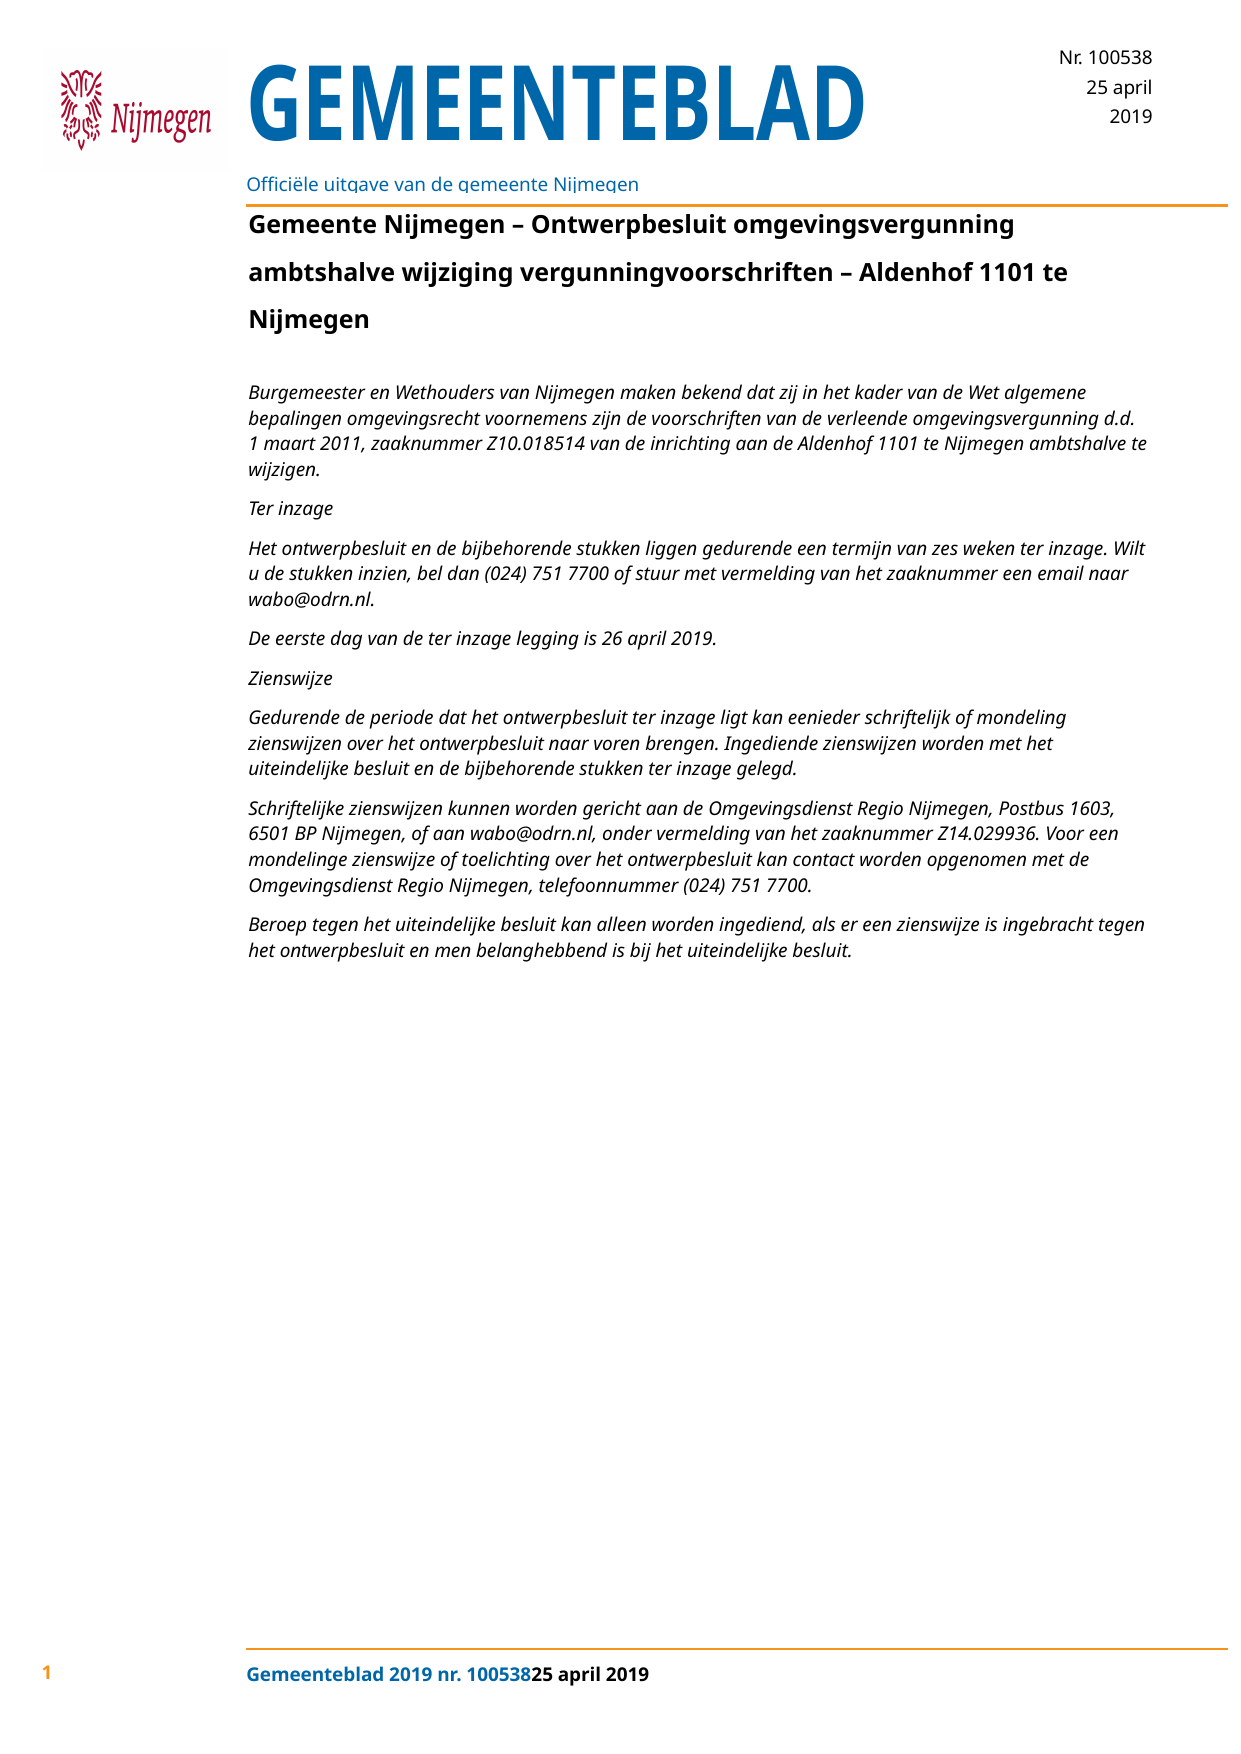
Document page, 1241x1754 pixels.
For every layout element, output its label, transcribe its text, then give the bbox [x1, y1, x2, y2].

text De eerste dag van de ter inzage legging is 26 april 2019. [248, 626, 1152, 651]
text Gedurende de periode dat het ontwerpbesluit ter inzage ligt kan eenieder schriftelijk of mondeling zienswijzen over het ontwerpbesluit naar voren brengen. Ingediende zienswijzen worden met het uiteindelijke besluit en de bijbehorende stukken ter inzage gelegd. [248, 704, 1152, 781]
text Gemeente Nijmegen – Ontwerpbesluit omgevingsvergunning ambtshalve wijziging vergunningvoorschriften – Aldenhof 1101 te Nijmegen [248, 207, 1152, 336]
text Beroep tegen het uiteindelijke besluit kan alleen worden ingediend, als er een zienswijze is ingebracht tegen het ontwerpbesluit en men belanghebbend is bij het uiteindelijke besluit. [248, 911, 1152, 963]
text Schriftelijke zienswijzen kunnen worden gericht aan de Omgevingsdienst Regio Nijmegen, Postbus 1603, 6501 BP Nijmegen, of aan wabo@odrn.nl, onder vermelding van het zaaknummer Z14.029936. Voor een mondelinge zienswijze of toelichting over het ontwerpbesluit kan contact worden opgenomen met de Omgevingsdienst Regio Nijmegen, telefoonnummer (024) 751 7700. [248, 795, 1152, 898]
text Zienswijze [248, 665, 1152, 691]
text Ter inzage [248, 496, 1152, 521]
picture [41, 47, 231, 172]
text Het ontwerpbesluit en de bijbehorende stukken liggen gedurende een termijn van zes weken ter inzage. Wilt u de stukken inzien, bel dan (024) 751 7700 of stuur met vermelding van het zaaknummer een email naar wabo@odrn.nl. [248, 535, 1152, 612]
text Burgemeester en Wethouders van Nijmegen maken bekend dat zij in het kader van de Wet algemene bepalingen omgevingsrecht voornemens zijn de voorschriften van de verleende omgevingsvergunning d.d. 1 maart 2011, zaaknummer Z10.018514 van de inrichting aan de Aldenhof 1101 te Nijmegen ambtshalve te wijzigen. [248, 379, 1152, 482]
